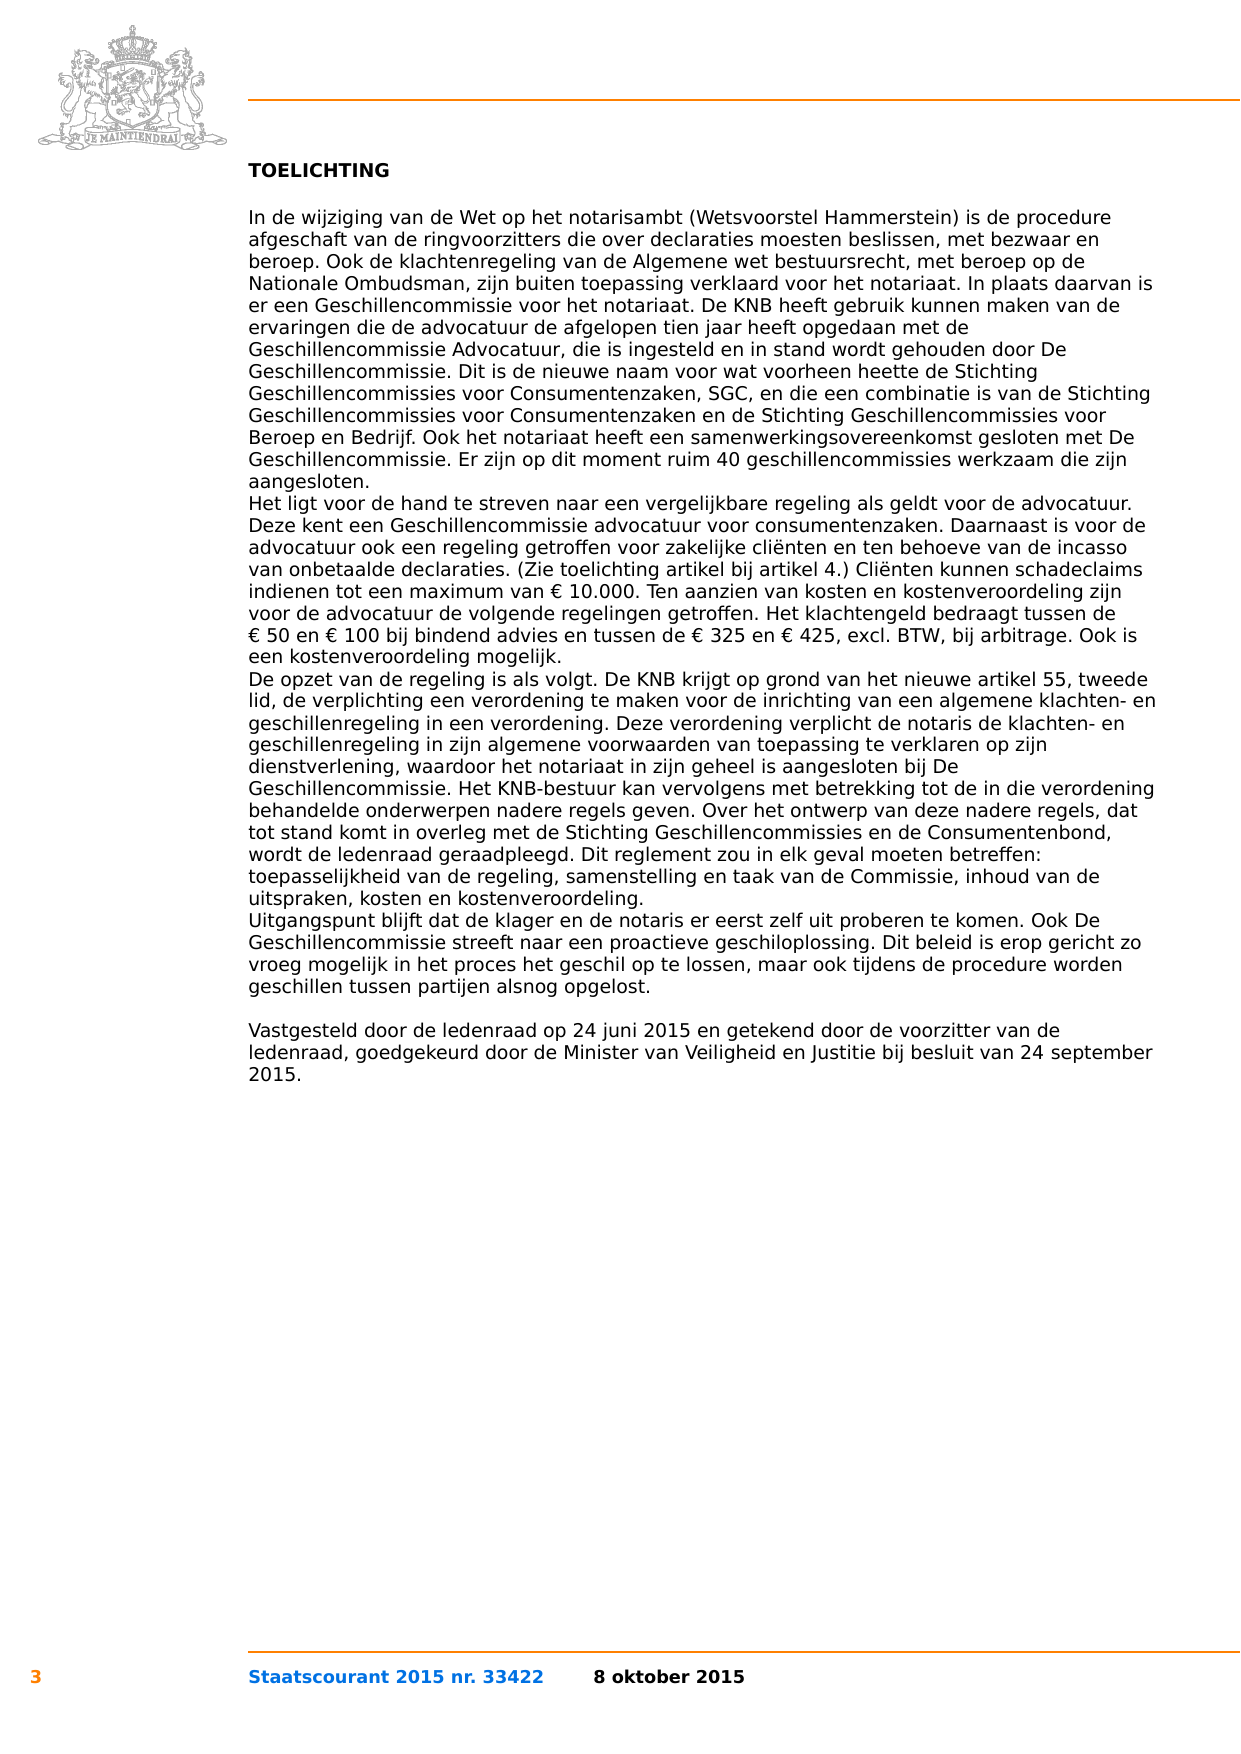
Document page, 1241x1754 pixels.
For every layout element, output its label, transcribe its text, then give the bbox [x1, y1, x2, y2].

picture [38, 25, 227, 150]
text In de wijziging van de Wet op het notarisambt (Wetsvoorstel Hammerstein) is de procedure afgeschaft van de ringvoorzitters die over declaraties moesten beslissen, met bezwaar en beroep. Ook de klachtenregeling van de Algemene wet bestuursrecht, met beroep op de Nationale Ombudsman, zijn buiten toepassing verklaard voor het notariaat. In plaats daarvan is er een Geschillencommissie voor het notariaat. De KNB heeft gebruik kunnen maken van de ervaringen die de advocatuur de afgelopen tien jaar heeft opgedaan met de Geschillencommissie Advocatuur, die is ingesteld en in stand wordt gehouden door De Geschillencommissie. Dit is de nieuwe naam voor wat voorheen heette de Stichting Geschillencommissies voor Consumentenzaken, SGC, en die een combinatie is van de Stichting Geschillencommissies voor Consumentenzaken en de Stichting Geschillencommissies voor Beroep en Bedrijf. Ook het notariaat heeft een samenwerkingsovereenkomst gesloten met De Geschillencommissie. Er zijn op dit moment ruim 40 geschillencommissies werkzaam die zijn aangesloten. [248, 207, 1163, 493]
text Vastgesteld door de ledenraad op 24 juni 2015 en getekend door de voorzitter van de ledenraad, goedgekeurd door de Minister van Veiligheid en Justitie bij besluit van 24 september 2015. [248, 1020, 1163, 1086]
text De opzet van de regeling is als volgt. De KNB krijgt op grond van het nieuwe artikel 55, tweede lid, de verplichting een verordening te maken voor de inrichting van een algemene klachten- en geschillenregeling in een verordening. Deze verordening verplicht de notaris de klachten- en geschillenregeling in zijn algemene voorwaarden van toepassing te verklaren op zijn dienstverlening, waardoor het notariaat in zijn geheel is aangesloten bij De Geschillencommissie. Het KNB-bestuur kan vervolgens met betrekking tot de in die verordening behandelde onderwerpen nadere regels geven. Over het ontwerp van deze nadere regels, dat tot stand komt in overleg met de Stichting Geschillencommissies en de Consumentenbond, wordt de ledenraad geraadpleegd. Dit reglement zou in elk geval moeten betreffen: toepasselijkheid van de regeling, samenstelling en taak van de Commissie, inhoud van de uitspraken, kosten en kostenveroordeling. [248, 668, 1163, 910]
text Het ligt voor de hand te streven naar een vergelijkbare regeling als geldt voor de advocatuur. Deze kent een Geschillencommissie advocatuur voor consumentenzaken. Daarnaast is voor de advocatuur ook een regeling getroffen voor zakelijke cliënten en ten behoeve van de incasso van onbetaalde declaraties. (Zie toelichting artikel bij artikel 4.) Cliënten kunnen schadeclaims indienen tot een maximum van € 10.000. Ten aanzien van kosten en kostenveroordeling zijn voor de advocatuur de volgende regelingen getroffen. Het klachtengeld bedraagt tussen de € 50 en € 100 bij bindend advies en tussen de € 325 en € 425, excl. BTW, bij arbitrage. Ook is een kostenveroordeling mogelijk. [248, 493, 1163, 668]
text Uitgangspunt blijft dat de klager en de notaris er eerst zelf uit proberen te komen. Ook De Geschillencommissie streeft naar een proactieve geschiloplossing. Dit beleid is erop gericht zo vroeg mogelijk in het proces het geschil op te lossen, maar ook tijdens de procedure worden geschillen tussen partijen alsnog opgelost. [248, 910, 1163, 998]
subtitle TOELICHTING [248, 160, 1163, 182]
